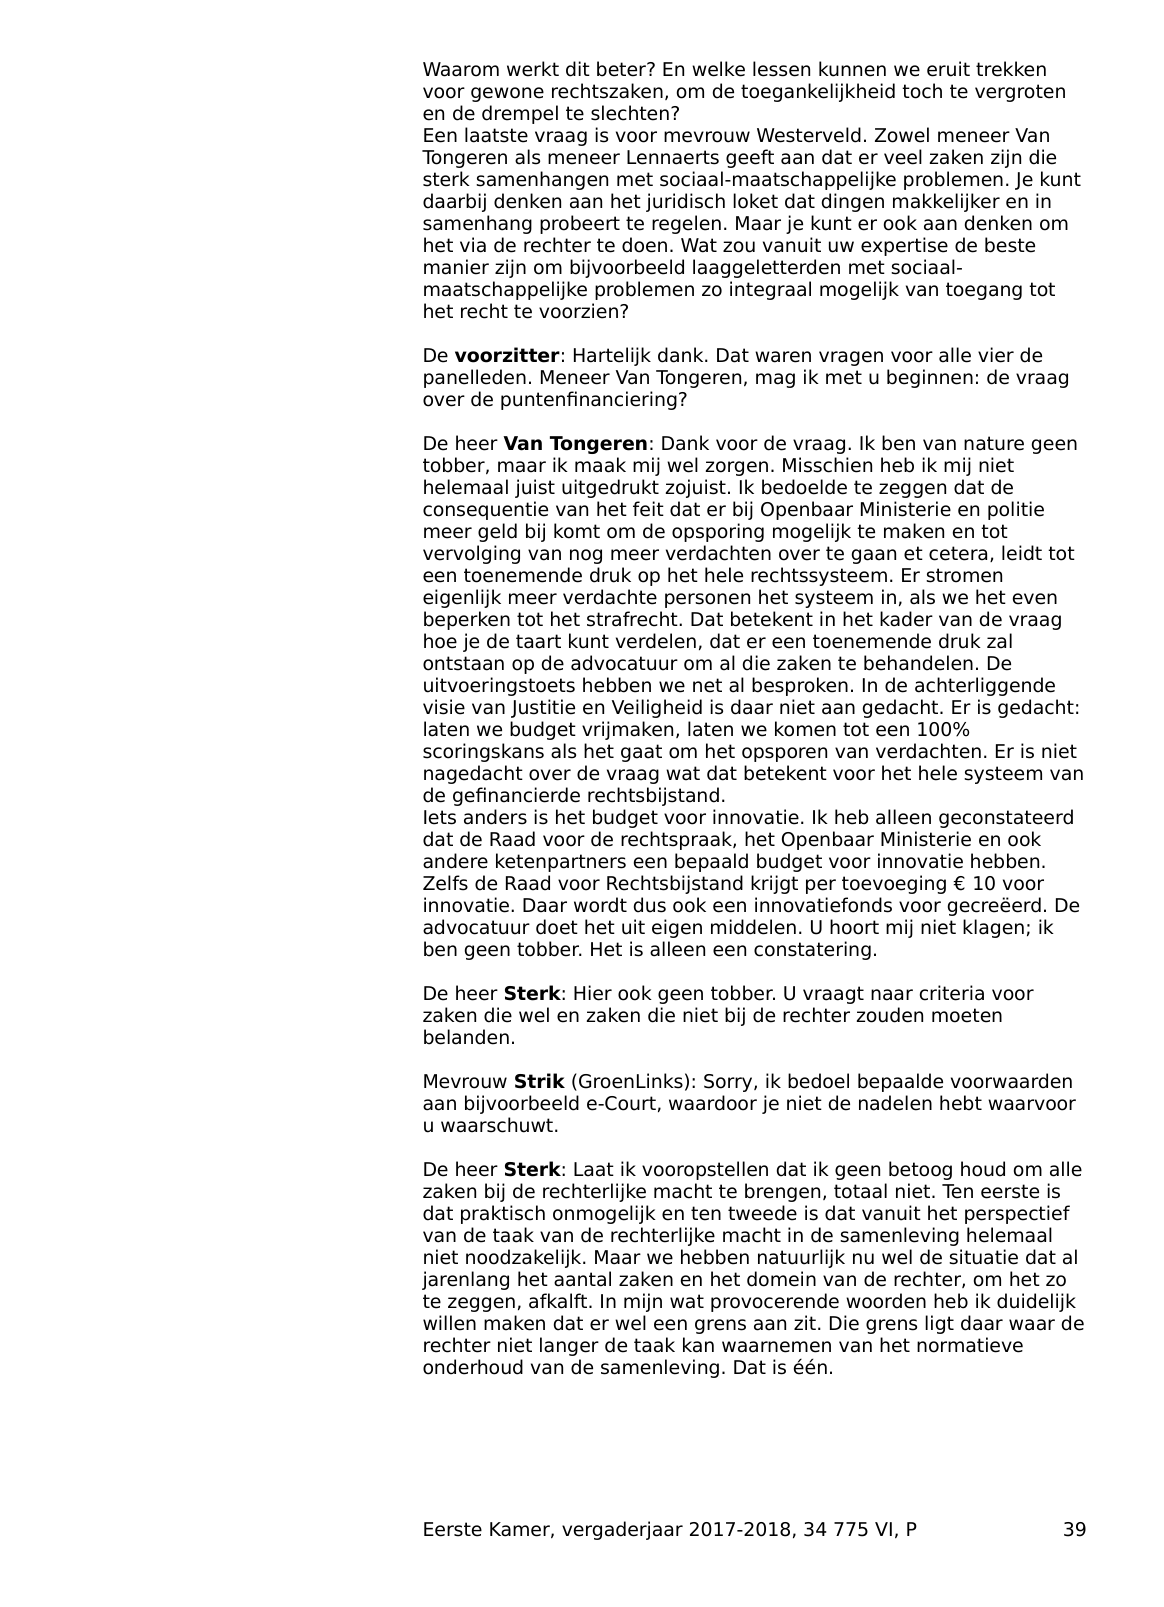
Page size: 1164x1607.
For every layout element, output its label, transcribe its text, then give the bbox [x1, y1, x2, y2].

text De heer Van Tongeren: Dank voor de vraag. Ik ben van nature geen tobber, maar ik maak mij wel zorgen. Misschien heb ik mij niet helemaal juist uitgedrukt zojuist. Ik bedoelde te zeggen dat de consequentie van het feit dat er bij Openbaar Ministerie en politie meer geld bij komt om de opsporing mogelijk te maken en tot vervolging van nog meer verdachten over te gaan et cetera, leidt tot een toenemende druk op het hele rechtssysteem. Er stromen eigenlijk meer verdachte personen het systeem in, als we het even beperken tot het strafrecht. Dat betekent in het kader van de vraag hoe je de taart kunt verdelen, dat er een toenemende druk zal ontstaan op de advocatuur om al die zaken te behandelen. De uitvoeringstoets hebben we net al besproken. In de achterliggende visie van Justitie en Veiligheid is daar niet aan gedacht. Er is gedacht: laten we budget vrijmaken, laten we komen tot een 100% scoringskans als het gaat om het opsporen van verdachten. Er is niet nagedacht over de vraag wat dat betekent voor het hele systeem van de gefinancierde rechtsbijstand. [422, 433, 1087, 807]
text De heer Sterk: Hier ook geen tobber. U vraagt naar criteria voor zaken die wel en zaken die niet bij de rechter zouden moeten belanden. [422, 983, 1087, 1049]
text Een laatste vraag is voor mevrouw Westerveld. Zowel meneer Van Tongeren als meneer Lennaerts geeft aan dat er veel zaken zijn die sterk samenhangen met sociaal-maatschappelijke problemen. Je kunt daarbij denken aan het juridisch loket dat dingen makkelijker en in samenhang probeert te regelen. Maar je kunt er ook aan denken om het via de rechter te doen. Wat zou vanuit uw expertise de beste manier zijn om bijvoorbeeld laaggeletterden met sociaal-maatschappelijke problemen zo integraal mogelijk van toegang tot het recht te voorzien? [422, 125, 1087, 323]
text Waarom werkt dit beter? En welke lessen kunnen we eruit trekken voor gewone rechtszaken, om de toegankelijkheid toch te vergroten en de drempel te slechten? [422, 59, 1087, 125]
text De voorzitter: Hartelijk dank. Dat waren vragen voor alle vier de panelleden. Meneer Van Tongeren, mag ik met u beginnen: de vraag over de puntenfinanciering? [422, 345, 1087, 411]
text Mevrouw Strik (GroenLinks): Sorry, ik bedoel bepaalde voorwaarden aan bijvoorbeeld e-Court, waardoor je niet de nadelen hebt waarvoor u waarschuwt. [422, 1071, 1087, 1137]
text Iets anders is het budget voor innovatie. Ik heb alleen geconstateerd dat de Raad voor de rechtspraak, het Openbaar Ministerie en ook andere ketenpartners een bepaald budget voor innovatie hebben. Zelfs de Raad voor Rechtsbijstand krijgt per toevoeging € 10 voor innovatie. Daar wordt dus ook een innovatiefonds voor gecreëerd. De advocatuur doet het uit eigen middelen. U hoort mij niet klagen; ik ben geen tobber. Het is alleen een constatering. [422, 807, 1087, 961]
text De heer Sterk: Laat ik vooropstellen dat ik geen betoog houd om alle zaken bij de rechterlijke macht te brengen, totaal niet. Ten eerste is dat praktisch onmogelijk en ten tweede is dat vanuit het perspectief van de taak van de rechterlijke macht in de samenleving helemaal niet noodzakelijk. Maar we hebben natuurlijk nu wel de situatie dat al jarenlang het aantal zaken en het domein van de rechter, om het zo te zeggen, afkalft. In mijn wat provocerende woorden heb ik duidelijk willen maken dat er wel een grens aan zit. Die grens ligt daar waar de rechter niet langer de taak kan waarnemen van het normatieve onderhoud van de samenleving. Dat is één. [422, 1159, 1087, 1379]
